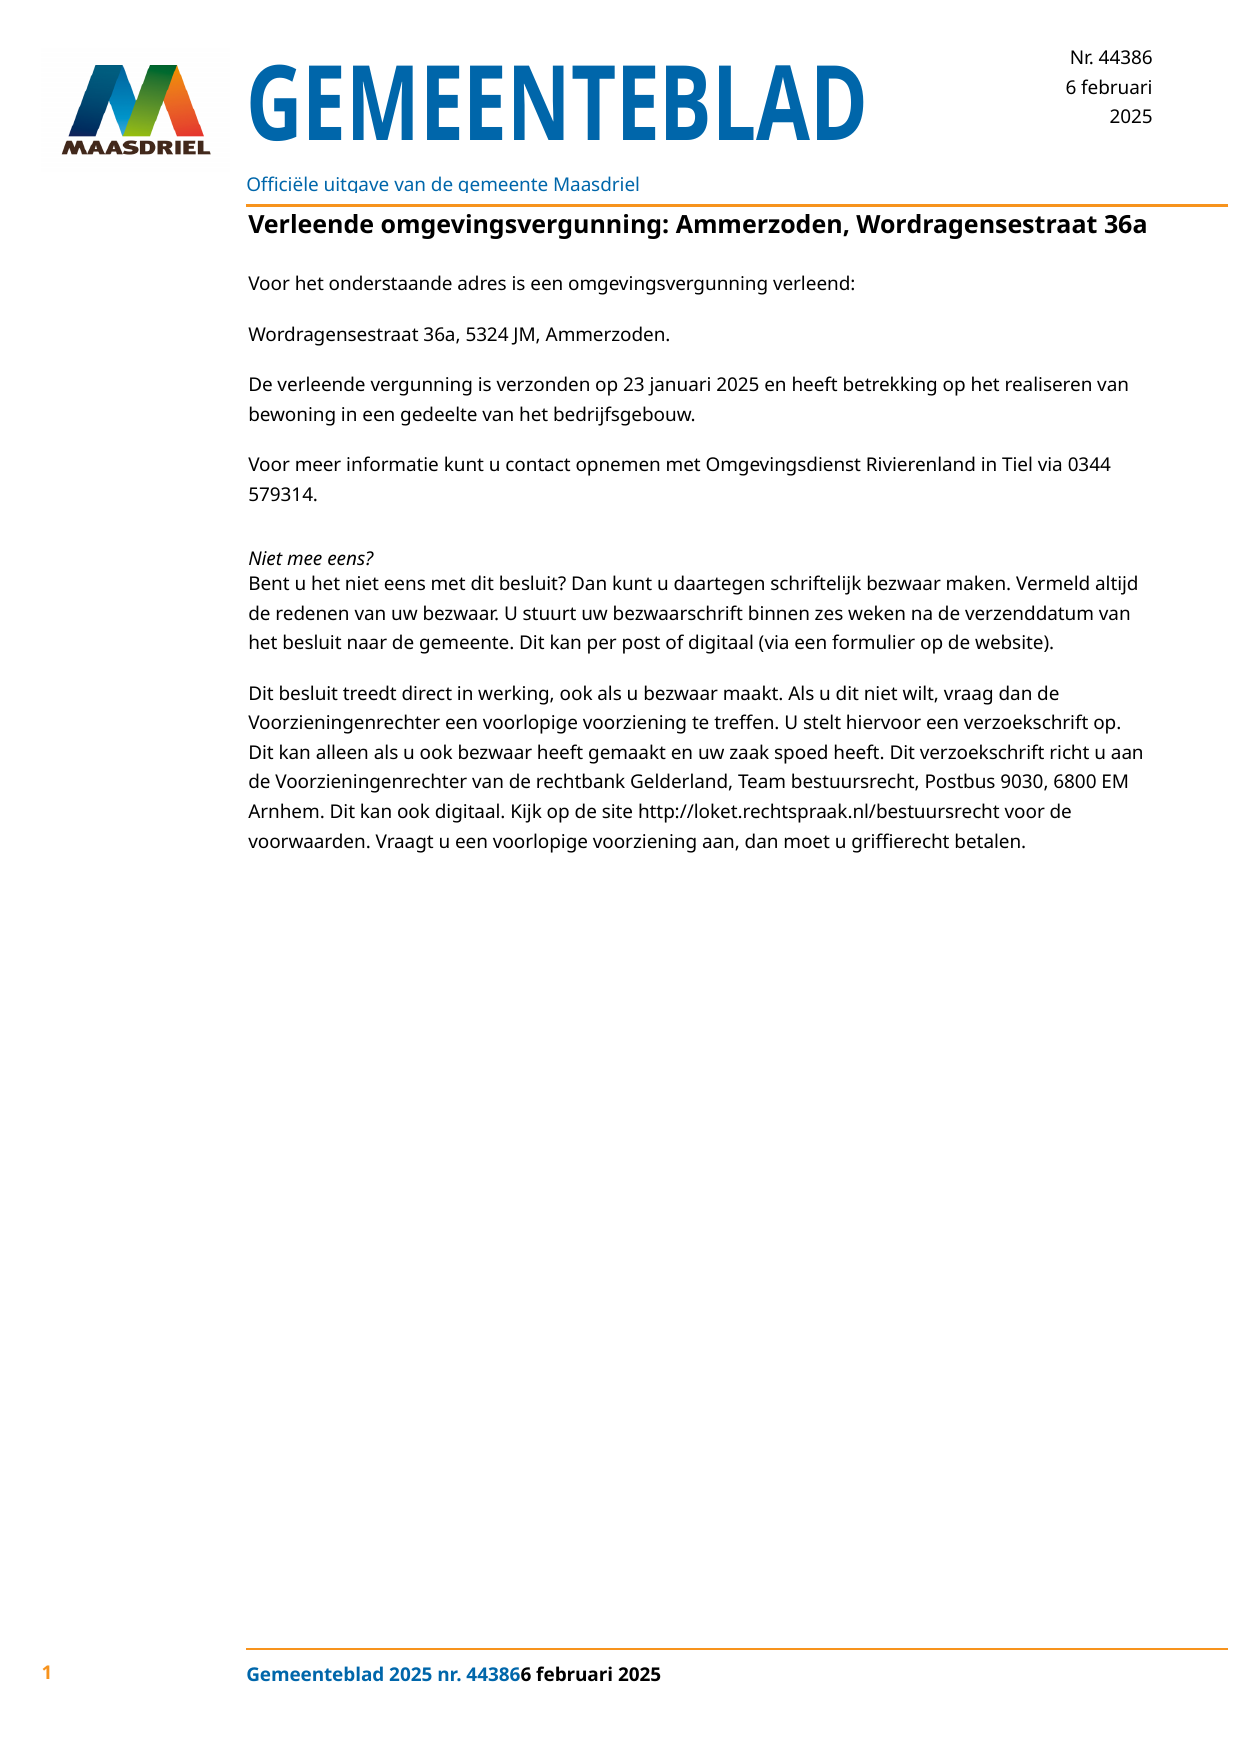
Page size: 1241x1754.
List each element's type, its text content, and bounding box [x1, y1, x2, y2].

text De verleende vergunning is verzonden op 23 januari 2025 en heeft betrekking op het realiseren van bewoning in een gedeelte van het bedrijfsgebouw. [248, 371, 1152, 426]
text Wordragensestraat 36a, 5324 JM, Ammerzoden. [248, 321, 1152, 346]
text Voor het onderstaande adres is een omgevingsvergunning verleend: [248, 270, 1152, 296]
picture [41, 47, 231, 172]
text Dit besluit treedt direct in werking, ook als u bezwaar maakt. Als u dit niet wilt, vraag dan de Voorzieningenrechter een voorlopige voorziening te treffen. U stelt hiervoor een verzoekschrift op. Dit kan alleen als u ook bezwaar heeft gemaakt en uw zaak spoed heeft. Dit verzoekschrift richt u aan de Voorzieningenrechter van de rechtbank Gelderland, Team bestuursrecht, Postbus 9030, 6800 EM Arnhem. Dit kan ook digitaal. Kijk op de site http://loket.rechtspraak.nl/bestuursrecht voor de voorwaarden. Vraagt u een voorlopige voorziening aan, dan moet u griffierecht betalen. [248, 680, 1152, 854]
text Verleende omgevingsvergunning: Ammerzoden, Wordragensestraat 36a [248, 207, 1152, 241]
text Voor meer informatie kunt u contact opnemen met Omgevingsdienst Rivierenland in Tiel via 0344 579314. [248, 451, 1152, 506]
text Bent u het niet eens met dit besluit? Dan kunt u daartegen schriftelijk bezwaar maken. Vermeld altijd de redenen van uw bezwaar. U stuurt uw bezwaarschrift binnen zes weken na de verzenddatum van het besluit naar de gemeente. Dit kan per post of digitaal (via een formulier op de website). [248, 570, 1152, 655]
text Niet mee eens? [248, 545, 1152, 570]
